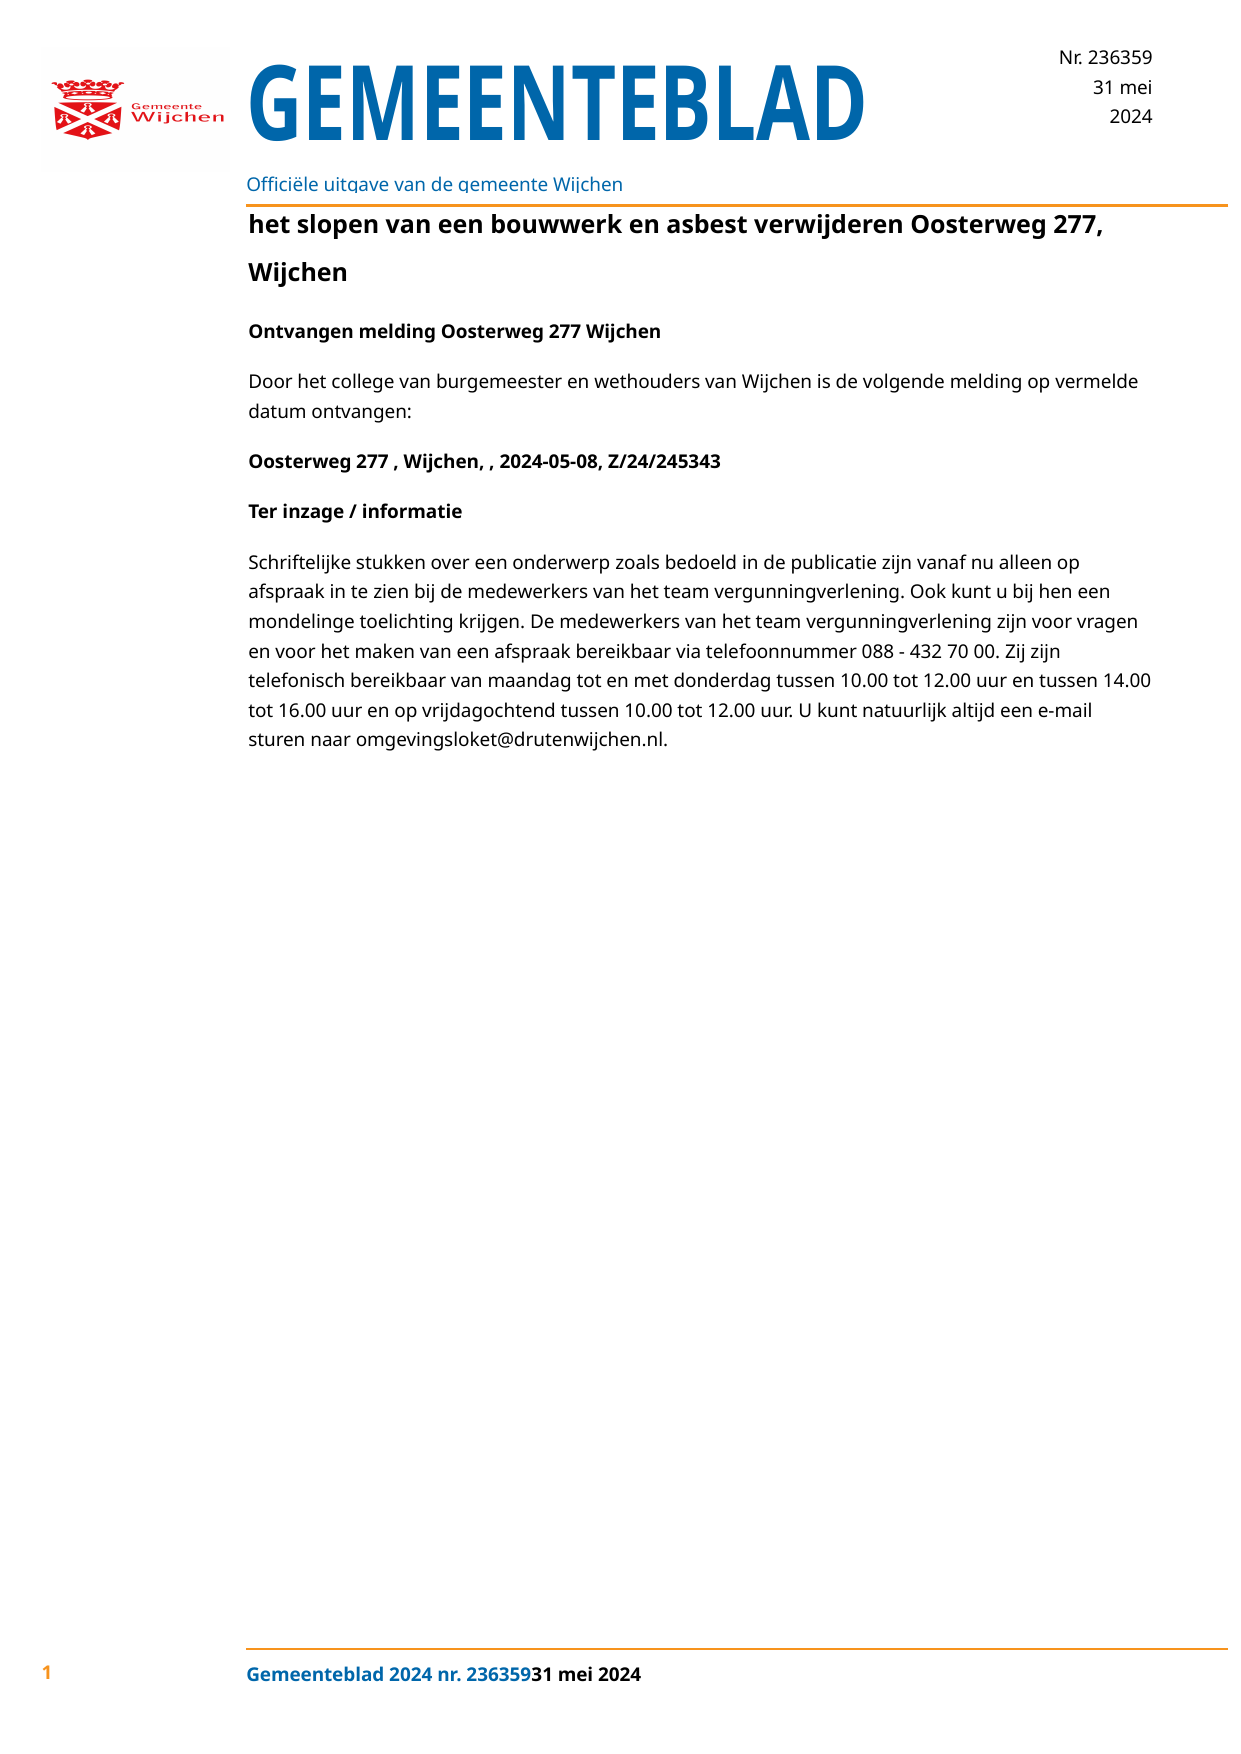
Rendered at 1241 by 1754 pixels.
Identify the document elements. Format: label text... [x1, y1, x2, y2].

text het slopen van een bouwwerk en asbest verwijderen Oosterweg 277, Wijchen [248, 207, 1152, 288]
text Ter inzage / informatie [248, 499, 1152, 524]
text Oosterweg 277 , Wijchen, , 2024-05-08, Z/24/245343 [248, 448, 1152, 474]
picture [41, 47, 231, 172]
text Ontvangen melding Oosterweg 277 Wijchen [248, 318, 1152, 344]
text Schriftelijke stukken over een onderwerp zoals bedoeld in de publicatie zijn vanaf nu alleen op afspraak in te zien bij de medewerkers van het team vergunningverlening. Ook kunt u bij hen een mondelinge toelichting krijgen. De medewerkers van het team vergunningverlening zijn voor vragen en voor het maken van een afspraak bereikbaar via telefoonnummer 088 - 432 70 00. Zij zijn telefonisch bereikbaar van maandag tot en met donderdag tussen 10.00 tot 12.00 uur en tussen 14.00 tot 16.00 uur en op vrijdagochtend tussen 10.00 tot 12.00 uur. U kunt natuurlijk altijd een e-mail sturen naar omgevingsloket@drutenwijchen.nl. [248, 549, 1152, 752]
text Door het college van burgemeester en wethouders van Wijchen is de volgende melding op vermelde datum ontvangen: [248, 368, 1152, 424]
